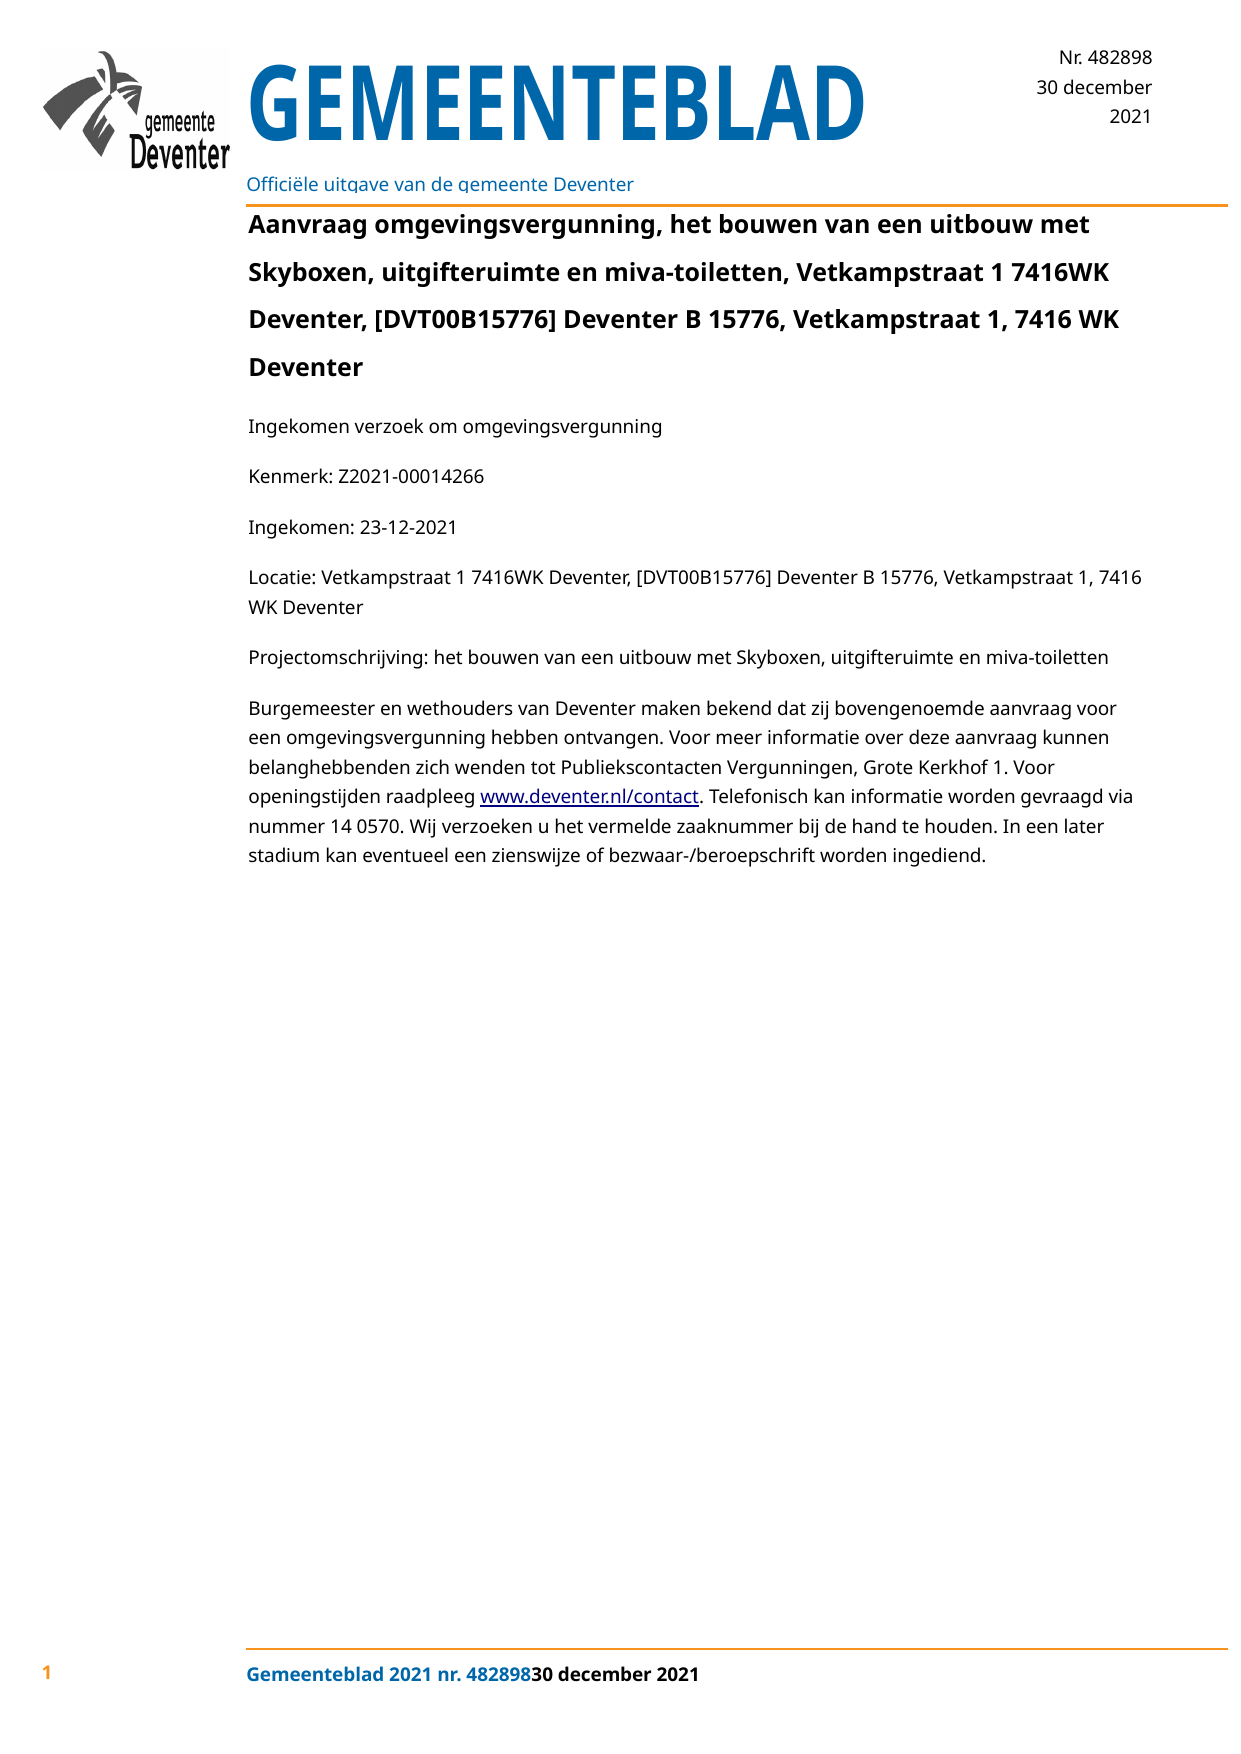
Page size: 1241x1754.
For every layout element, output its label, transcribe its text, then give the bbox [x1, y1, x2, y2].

text Ingekomen verzoek om omgevingsvergunning [248, 413, 1152, 439]
text Burgemeester en wethouders van Deventer maken bekend dat zij bovengenoemde aanvraag voor een omgevingsvergunning hebben ontvangen. Voor meer informatie over deze aanvraag kunnen belanghebbenden zich wenden tot Publiekscontacten Vergunningen, Grote Kerkhof 1. Voor openingstijden raadpleeg www.deventer.nl/contact. Telefonisch kan informatie worden gevraagd via nummer 14 0570. Wij verzoeken u het vermelde zaaknummer bij de hand te houden. In een later stadium kan eventueel een zienswijze of bezwaar-/beroepschrift worden ingediend. [248, 695, 1152, 868]
text Kenmerk: Z2021-00014266 [248, 463, 1152, 489]
text Projectomschrijving: het bouwen van een uitbouw met Skyboxen, uitgifteruimte en miva-toiletten [248, 644, 1152, 670]
picture [41, 47, 231, 172]
text Locatie: Vetkampstraat 1 7416WK Deventer, [DVT00B15776] Deventer B 15776, Vetkampstraat 1, 7416 WK Deventer [248, 564, 1152, 620]
text Aanvraag omgevingsvergunning, het bouwen van een uitbouw met Skyboxen, uitgifteruimte en miva-toiletten, Vetkampstraat 1 7416WK Deventer, [DVT00B15776] Deventer B 15776, Vetkampstraat 1, 7416 WK Deventer [248, 207, 1152, 384]
text Ingekomen: 23-12-2021 [248, 514, 1152, 540]
